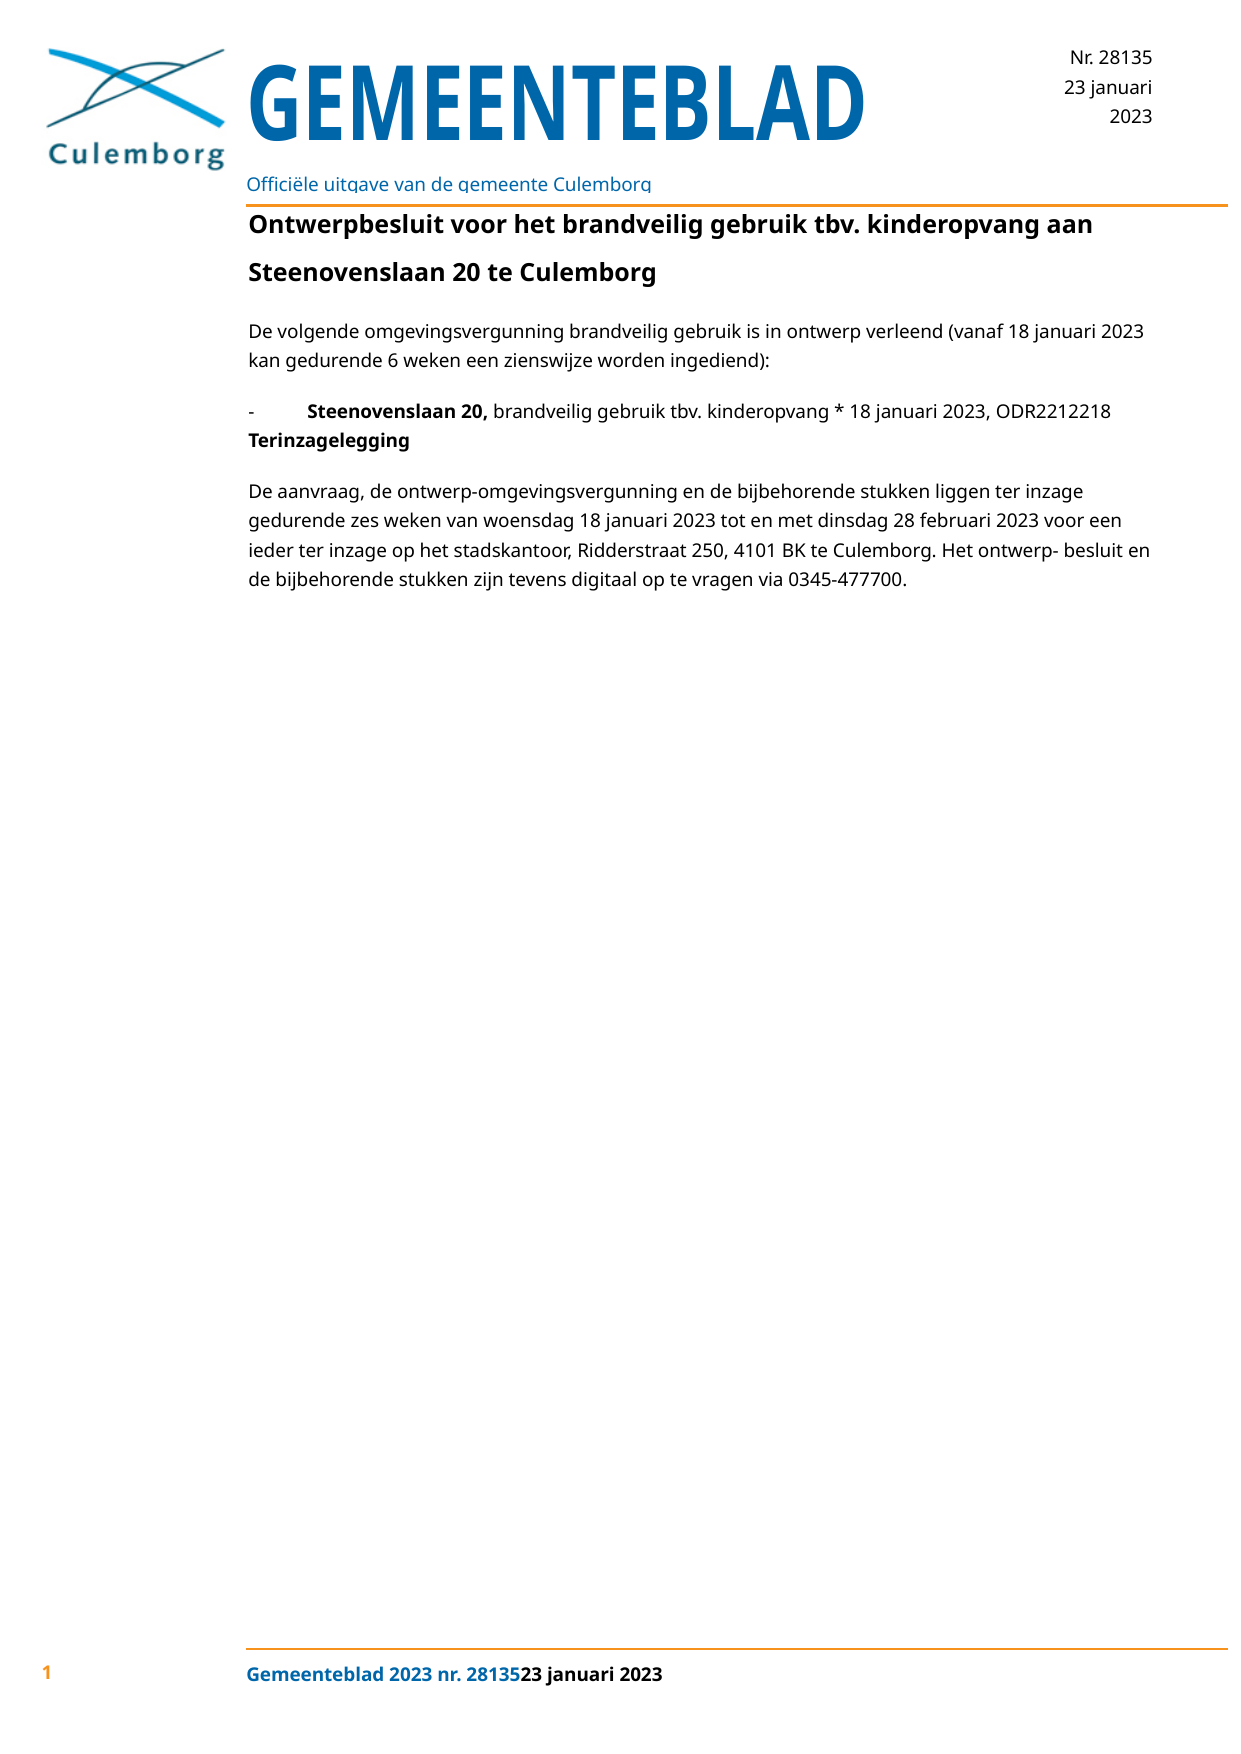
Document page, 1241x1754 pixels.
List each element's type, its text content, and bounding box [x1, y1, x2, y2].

picture [41, 47, 231, 172]
text De aanvraag, de ontwerp-omgevingsvergunning en de bijbehorende stukken liggen ter inzage gedurende zes weken van woensdag 18 januari 2023 tot en met dinsdag 28 februari 2023 voor een ieder ter inzage op het stadskantoor, Ridderstraat 250, 4101 BK te Culemborg. Het ontwerp- besluit en de bijbehorende stukken zijn tevens digitaal op te vragen via 0345-477700. [248, 478, 1152, 592]
text Ontwerpbesluit voor het brandveilig gebruik tbv. kinderopvang aan Steenovenslaan 20 te Culemborg [248, 207, 1152, 288]
text De volgende omgevingsvergunning brandveilig gebruik is in ontwerp verleend (vanaf 18 januari 2023 kan gedurende 6 weken een zienswijze worden ingediend): [248, 318, 1152, 373]
text Terinzagelegging [248, 427, 1152, 453]
list Steenovenslaan 20, brandveilig gebruik tbv. kinderopvang * 18 januari 2023, ODR2212218 [248, 398, 1152, 424]
